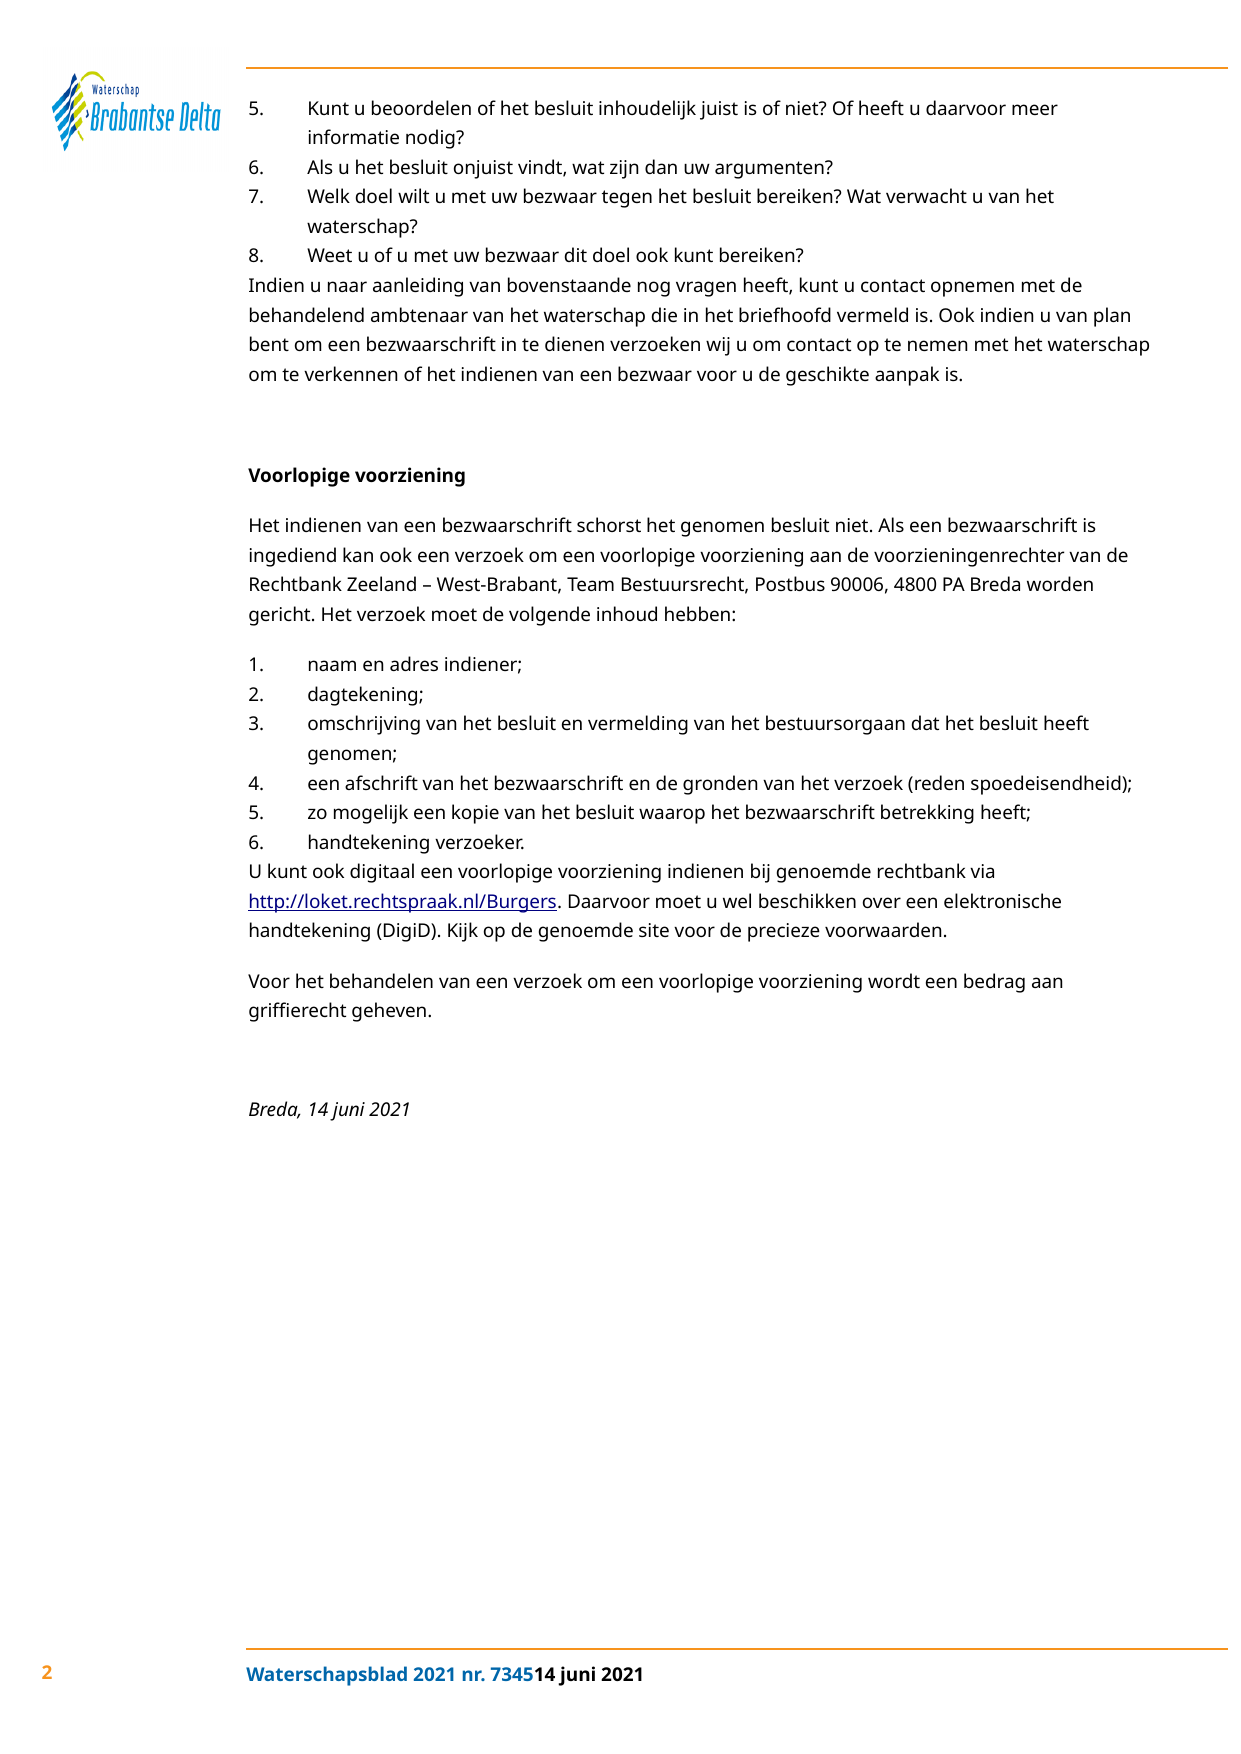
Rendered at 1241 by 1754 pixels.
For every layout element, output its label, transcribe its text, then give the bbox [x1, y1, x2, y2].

list dagtekening; [248, 681, 1152, 707]
list Als u het besluit onjuist vindt, wat zijn dan uw argumenten? [248, 154, 1152, 180]
list naam en adres indiener; [248, 651, 1152, 677]
list Welk doel wilt u met uw bezwaar tegen het besluit bereiken? Wat verwacht u van het waterschap? [248, 183, 1152, 239]
list Kunt u beoordelen of het besluit inhoudelijk juist is of niet? Of heeft u daarvoor meer informatie nodig? [248, 95, 1152, 150]
list omschrijving van het besluit en vermelding van het bestuursorgaan dat het besluit heeft genomen; [248, 711, 1152, 766]
text Voorlopige voorziening [248, 462, 1152, 488]
list handtekening verzoeker. [248, 829, 1152, 855]
list zo mogelijk een kopie van het besluit waarop het bezwaarschrift betrekking heeft; [248, 799, 1152, 825]
picture [41, 47, 231, 172]
text Het indienen van een bezwaarschrift schorst het genomen besluit niet. Als een bezwaarschrift is ingediend kan ook een verzoek om een voorlopige voorziening aan de voorzieningenrechter van de Rechtbank Zeeland – West-Brabant, Team Bestuursrecht, Postbus 90006, 4800 PA Breda worden gericht. Het verzoek moet de volgende inhoud hebben: [248, 512, 1152, 627]
text U kunt ook digitaal een voorlopige voorziening indienen bij genoemde rechtbank via http://loket.rechtspraak.nl/Burgers. Daarvoor moet u wel beschikken over een elektronische handtekening (DigiD). Kijk op de genoemde site voor de precieze voorwaarden. [248, 858, 1152, 943]
text Indien u naar aanleiding van bovenstaande nog vragen heeft, kunt u contact opnemen met de behandelend ambtenaar van het waterschap die in het briefhoofd vermeld is. Ook indien u van plan bent om een bezwaarschrift in te dienen verzoeken wij u om contact op te nemen met het waterschap om te verkennen of het indienen van een bezwaar voor u de geschikte aanpak is. [248, 272, 1152, 387]
text Breda, 14 juni 2021 [248, 1096, 1152, 1122]
list een afschrift van het bezwaarschrift en de gronden van het verzoek (reden spoedeisendheid); [248, 770, 1152, 796]
list Weet u of u met uw bezwaar dit doel ook kunt bereiken? [248, 243, 1152, 268]
text Voor het behandelen van een verzoek om een voorlopige voorziening wordt een bedrag aan griffierecht geheven. [248, 968, 1152, 1023]
